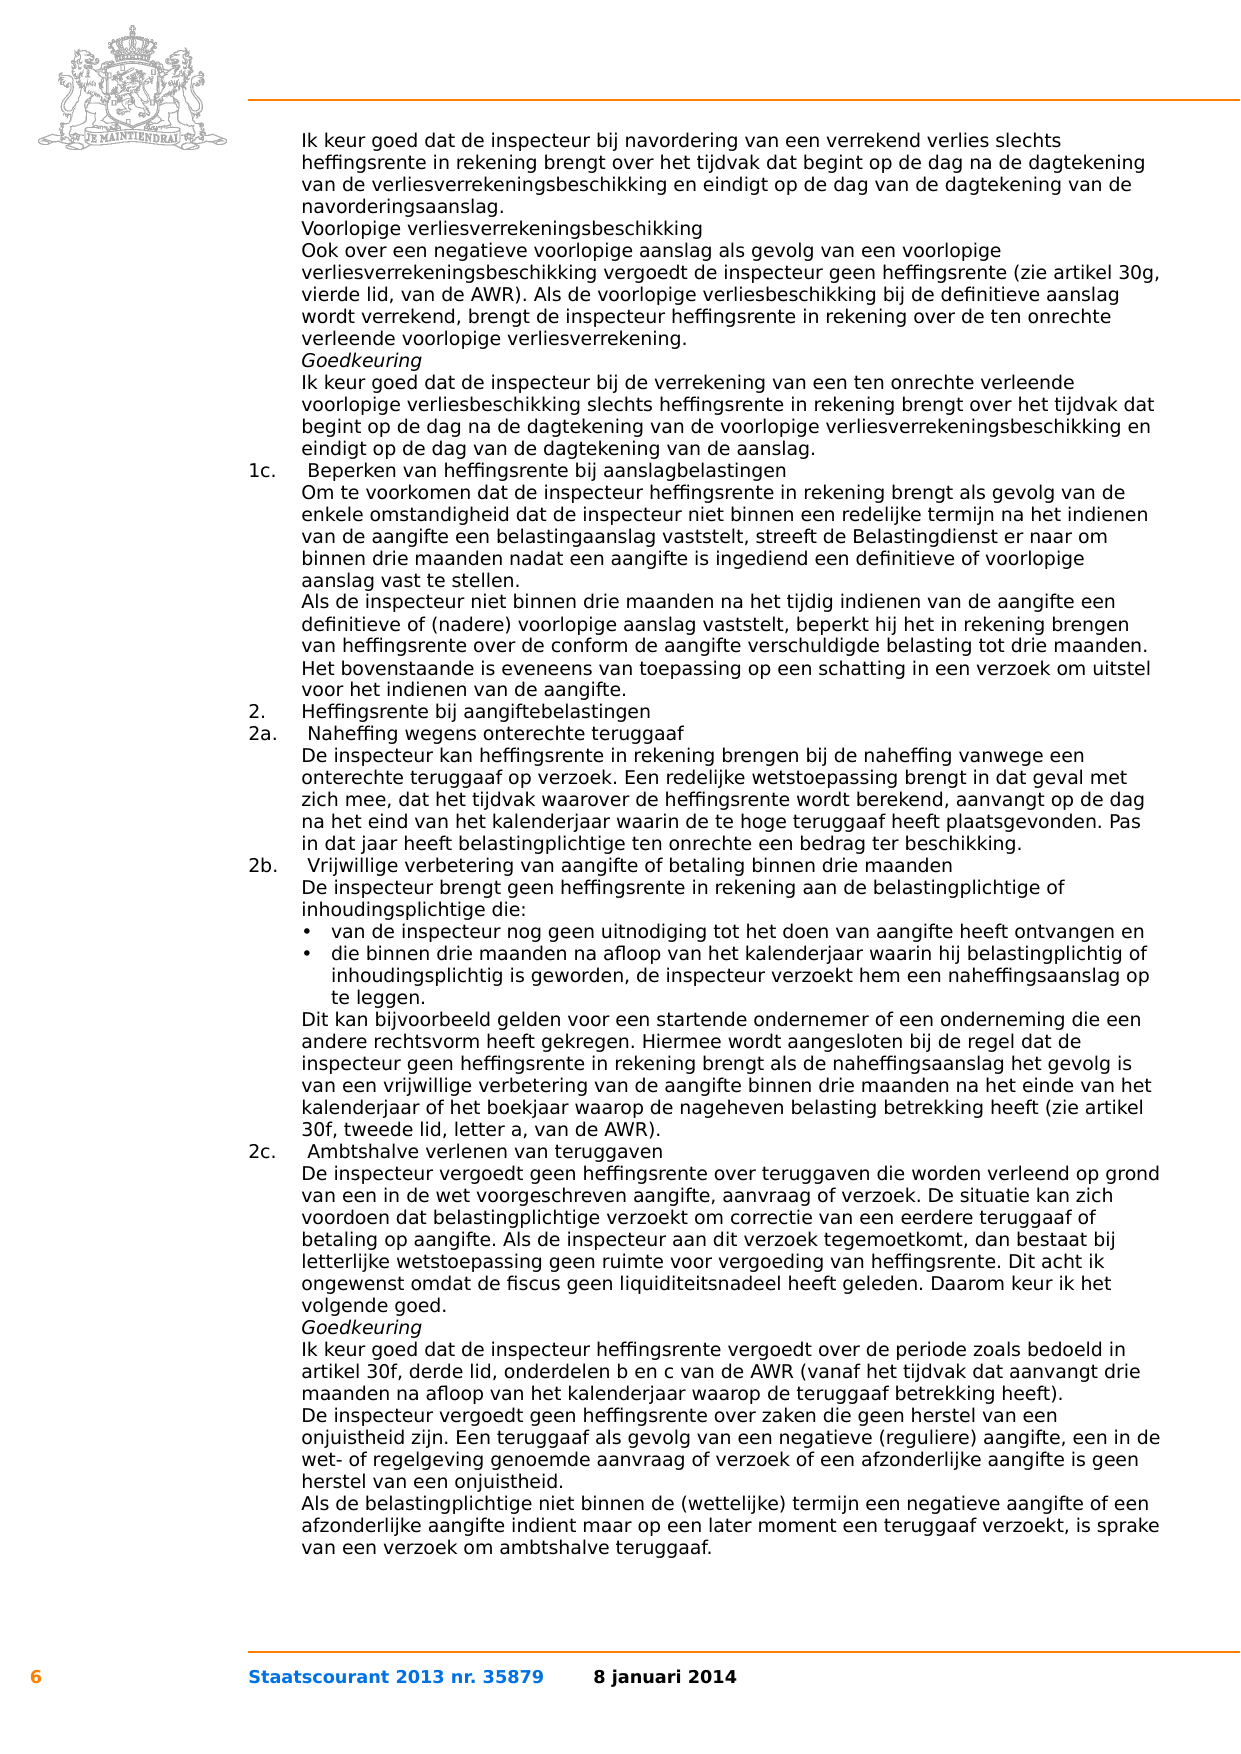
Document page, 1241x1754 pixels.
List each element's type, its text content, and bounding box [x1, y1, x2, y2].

picture [38, 25, 227, 150]
text 2a. Naheffing wegens onterechte teruggaaf [248, 723, 1163, 745]
text De inspecteur vergoedt geen heffingsrente over teruggaven die worden verleend op grond van een in de wet voorgeschreven aangifte, aanvraag of verzoek. De situatie kan zich voordoen dat belastingplichtige verzoekt om correctie van een eerdere teruggaaf of betaling op aangifte. Als de inspecteur aan dit verzoek tegemoetkomt, dan bestaat bij letterlijke wetstoepassing geen ruimte voor vergoeding van heffingsrente. Dit acht ik ongewenst omdat de fiscus geen liquiditeitsnadeel heeft geleden. Daarom keur ik het volgende goed. [301, 1163, 1163, 1317]
text Het bovenstaande is eveneens van toepassing op een schatting in een verzoek om uitstel voor het indienen van de aangifte. [301, 657, 1163, 701]
text Om te voorkomen dat de inspecteur heffingsrente in rekening brengt als gevolg van de enkele omstandigheid dat de inspecteur niet binnen een redelijke termijn na het indienen van de aangifte een belastingaanslag vaststelt, streeft de Belastingdienst er naar om binnen drie maanden nadat een aangifte is ingediend een definitieve of voorlopige aanslag vast te stellen. [301, 482, 1163, 591]
text Dit kan bijvoorbeeld gelden voor een startende ondernemer of een onderneming die een andere rechtsvorm heeft gekregen. Hiermee wordt aangesloten bij de regel dat de inspecteur geen heffingsrente in rekening brengt als de naheffingsaanslag het gevolg is van een vrijwillige verbetering van de aangifte binnen drie maanden na het einde van het kalenderjaar of het boekjaar waarop de nageheven belasting betrekking heeft (zie artikel 30f, tweede lid, letter a, van de AWR). [301, 1009, 1163, 1141]
text Ik keur goed dat de inspecteur bij de verrekening van een ten onrechte verleende voorlopige verliesbeschikking slechts heffingsrente in rekening brengt over het tijdvak dat begint op de dag na de dagtekening van de voorlopige verliesverrekeningsbeschikking en eindigt op de dag van de dagtekening van de aanslag. [301, 372, 1163, 459]
text Ook over een negatieve voorlopige aanslag als gevolg van een voorlopige verliesverrekeningsbeschikking vergoedt de inspecteur geen heffingsrente (zie artikel 30g, vierde lid, van de AWR). Als de voorlopige verliesbeschikking bij de definitieve aanslag wordt verrekend, brengt de inspecteur heffingsrente in rekening over de ten onrechte verleende voorlopige verliesverrekening. [301, 240, 1163, 350]
text • van de inspecteur nog geen uitnodiging tot het doen van aangifte heeft ontvangen en [301, 921, 1163, 943]
text • die binnen drie maanden na afloop van het kalenderjaar waarin hij belastingplichtig of inhoudingsplichtig is geworden, de inspecteur verzoekt hem een naheffingsaanslag op te leggen. [301, 943, 1163, 1009]
text De inspecteur brengt geen heffingsrente in rekening aan de belastingplichtige of inhoudingsplichtige die: [301, 877, 1163, 921]
text Ik keur goed dat de inspecteur bij navordering van een verrekend verlies slechts heffingsrente in rekening brengt over het tijdvak dat begint op de dag na de dagtekening van de verliesverrekeningsbeschikking en eindigt op de dag van de dagtekening van de navorderingsaanslag. [301, 130, 1163, 218]
text 2c. Ambtshalve verlenen van teruggaven [248, 1141, 1163, 1163]
text Goedkeuring [301, 1317, 1163, 1339]
text 2b. Vrijwillige verbetering van aangifte of betaling binnen drie maanden [248, 855, 1163, 877]
text Goedkeuring [301, 350, 1163, 372]
text De inspecteur vergoedt geen heffingsrente over zaken die geen herstel van een onjuistheid zijn. Een teruggaaf als gevolg van een negatieve (reguliere) aangifte, een in de wet- of regelgeving genoemde aanvraag of verzoek of een afzonderlijke aangifte is geen herstel van een onjuistheid. [301, 1405, 1163, 1493]
text Ik keur goed dat de inspecteur heffingsrente vergoedt over de periode zoals bedoeld in artikel 30f, derde lid, onderdelen b en c van de AWR (vanaf het tijdvak dat aanvangt drie maanden na afloop van het kalenderjaar waarop de teruggaaf betrekking heeft). [301, 1339, 1163, 1405]
text Als de belastingplichtige niet binnen de (wettelijke) termijn een negatieve aangifte of een afzonderlijke aangifte indient maar op een later moment een teruggaaf verzoekt, is sprake van een verzoek om ambtshalve teruggaaf. [301, 1493, 1163, 1558]
text 1c. Beperken van heffingsrente bij aanslagbelastingen [248, 459, 1163, 482]
text Als de inspecteur niet binnen drie maanden na het tijdig indienen van de aangifte een definitieve of (nadere) voorlopige aanslag vaststelt, beperkt hij het in rekening brengen van heffingsrente over de conform de aangifte verschuldigde belasting tot drie maanden. [301, 591, 1163, 657]
text Voorlopige verliesverrekeningsbeschikking [301, 218, 1163, 240]
text De inspecteur kan heffingsrente in rekening brengen bij de naheffing vanwege een onterechte teruggaaf op verzoek. Een redelijke wetstoepassing brengt in dat geval met zich mee, dat het tijdvak waarover de heffingsrente wordt berekend, aanvangt op de dag na het eind van het kalenderjaar waarin de te hoge teruggaaf heeft plaatsgevonden. Pas in dat jaar heeft belastingplichtige ten onrechte een bedrag ter beschikking. [301, 745, 1163, 855]
text 2. Heffingsrente bij aangiftebelastingen [248, 701, 1163, 723]
